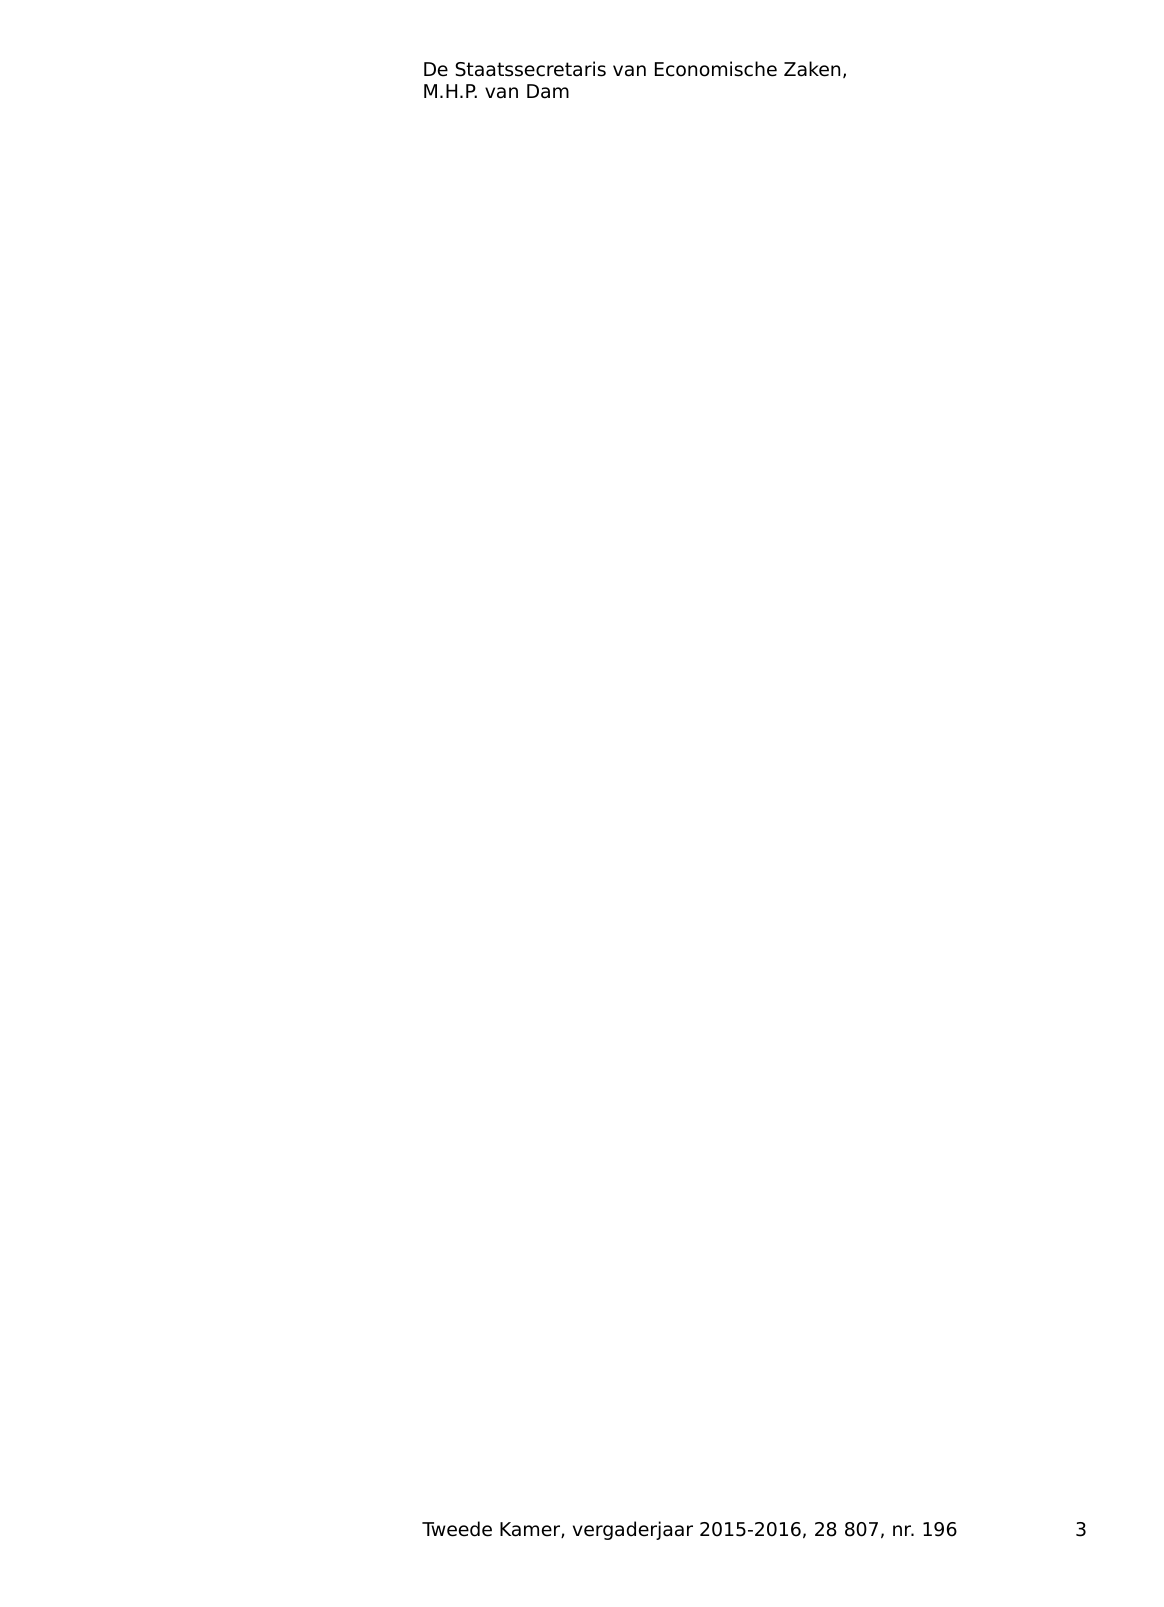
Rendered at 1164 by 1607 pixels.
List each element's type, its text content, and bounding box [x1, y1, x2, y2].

text De Staatssecretaris van Economische Zaken, M.H.P. van Dam [422, 59, 1087, 103]
